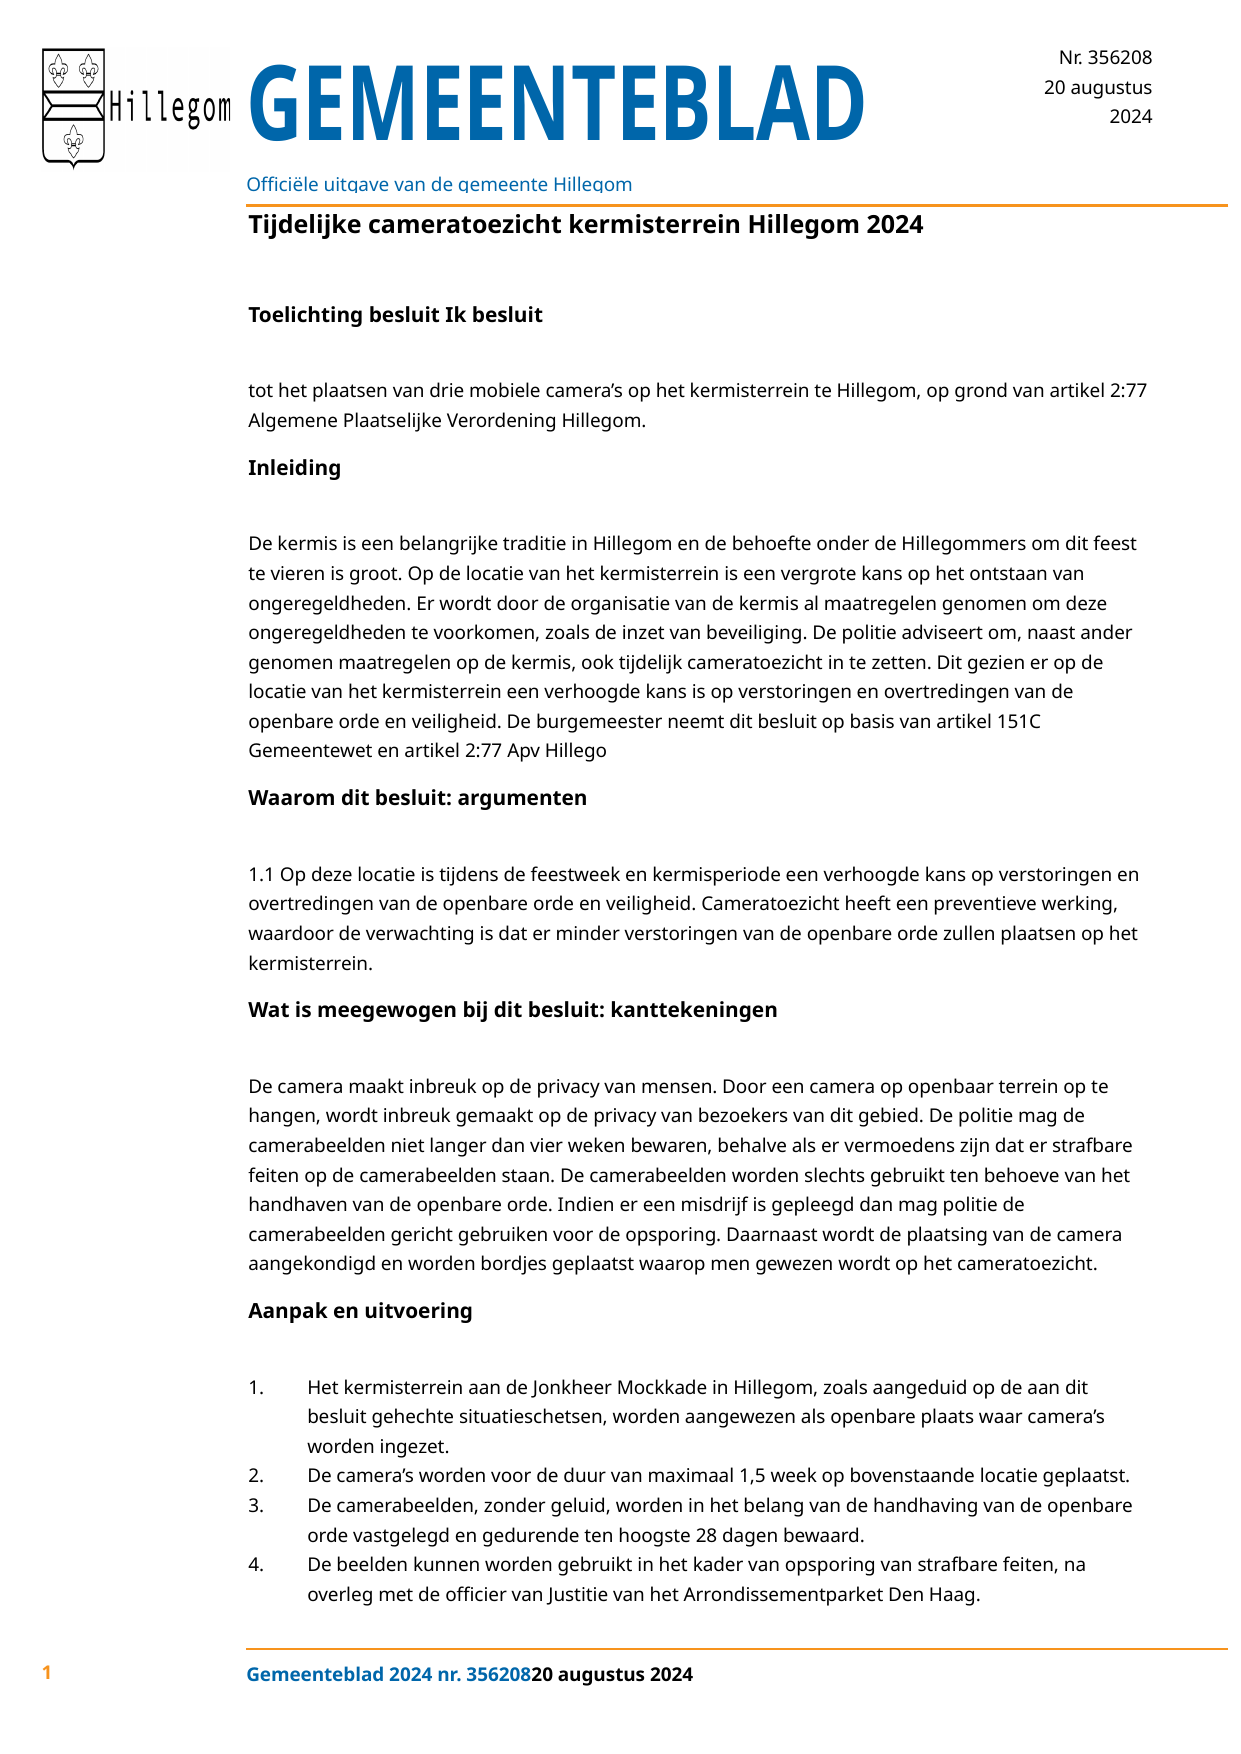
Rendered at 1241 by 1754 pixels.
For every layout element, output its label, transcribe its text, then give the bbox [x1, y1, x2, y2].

text De camera maakt inbreuk op de privacy van mensen. Door een camera op openbaar terrein op te hangen, wordt inbreuk gemaakt op de privacy van bezoekers van dit gebied. De politie mag de camerabeelden niet langer dan vier weken bewaren, behalve als er vermoedens zijn dat er strafbare feiten op de camerabeelden staan. De camerabeelden worden slechts gebruikt ten behoeve van het handhaven van de openbare orde. Indien er een misdrijf is gepleegd dan mag politie de camerabeelden gericht gebruiken voor de opsporing. Daarnaast wordt de plaatsing van de camera aangekondigd en worden bordjes geplaatst waarop men gewezen wordt op het cameratoezicht. [248, 1073, 1152, 1276]
text De kermis is een belangrijke traditie in Hillegom en de behoefte onder de Hillegommers om dit feest te vieren is groot. Op de locatie van het kermisterrein is een vergrote kans op het ontstaan van ongeregeldheden. Er wordt door de organisatie van de kermis al maatregelen genomen om deze ongeregeldheden te voorkomen, zoals de inzet van beveiliging. De politie adviseert om, naast ander genomen maatregelen op de kermis, ook tijdelijk cameratoezicht in te zetten. Dit gezien er op de locatie van het kermisterrein een verhoogde kans is op verstoringen en overtredingen van de openbare orde en veiligheid. De burgemeester neemt dit besluit op basis van artikel 151C Gemeentewet en artikel 2:77 Apv Hillego [248, 531, 1152, 763]
text Tijdelijke cameratoezicht kermisterrein Hillegom 2024 [248, 207, 1152, 241]
list De beelden kunnen worden gebruikt in het kader van opsporing van strafbare feiten, na overleg met de officier van Justitie van het Arrondissementparket Den Haag. [248, 1551, 1152, 1607]
text Waarom dit besluit: argumenten [248, 783, 1152, 812]
text Inleiding [248, 453, 1152, 481]
list Het kermisterrein aan de Jonkheer Mockkade in Hillegom, zoals aangeduid op de aan dit besluit gehechte situatieschetsen, worden aangewezen als openbare plaats waar camera’s worden ingezet. [248, 1374, 1152, 1459]
list De camera’s worden voor de duur van maximaal 1,5 week op bovenstaande locatie geplaatst. [248, 1463, 1152, 1488]
picture [41, 47, 231, 172]
text Wat is meegewogen bij dit besluit: kanttekeningen [248, 995, 1152, 1024]
text Toelichting besluit Ik besluit [248, 300, 1152, 328]
list De camerabeelden, zonder geluid, worden in het belang van de handhaving van de openbare orde vastgelegd en gedurende ten hoogste 28 dagen bewaard. [248, 1492, 1152, 1547]
text tot het plaatsen van drie mobiele camera’s op het kermisterrein te Hillegom, op grond van artikel 2:77 Algemene Plaatselijke Verordening Hillegom. [248, 378, 1152, 433]
text Aanpak en uitvoering [248, 1296, 1152, 1324]
text 1.1 Op deze locatie is tijdens de feestweek en kermisperiode een verhoogde kans op verstoringen en overtredingen van de openbare orde en veiligheid. Cameratoezicht heeft een preventieve werking, waardoor de verwachting is dat er minder verstoringen van de openbare orde zullen plaatsen op het kermisterrein. [248, 861, 1152, 975]
